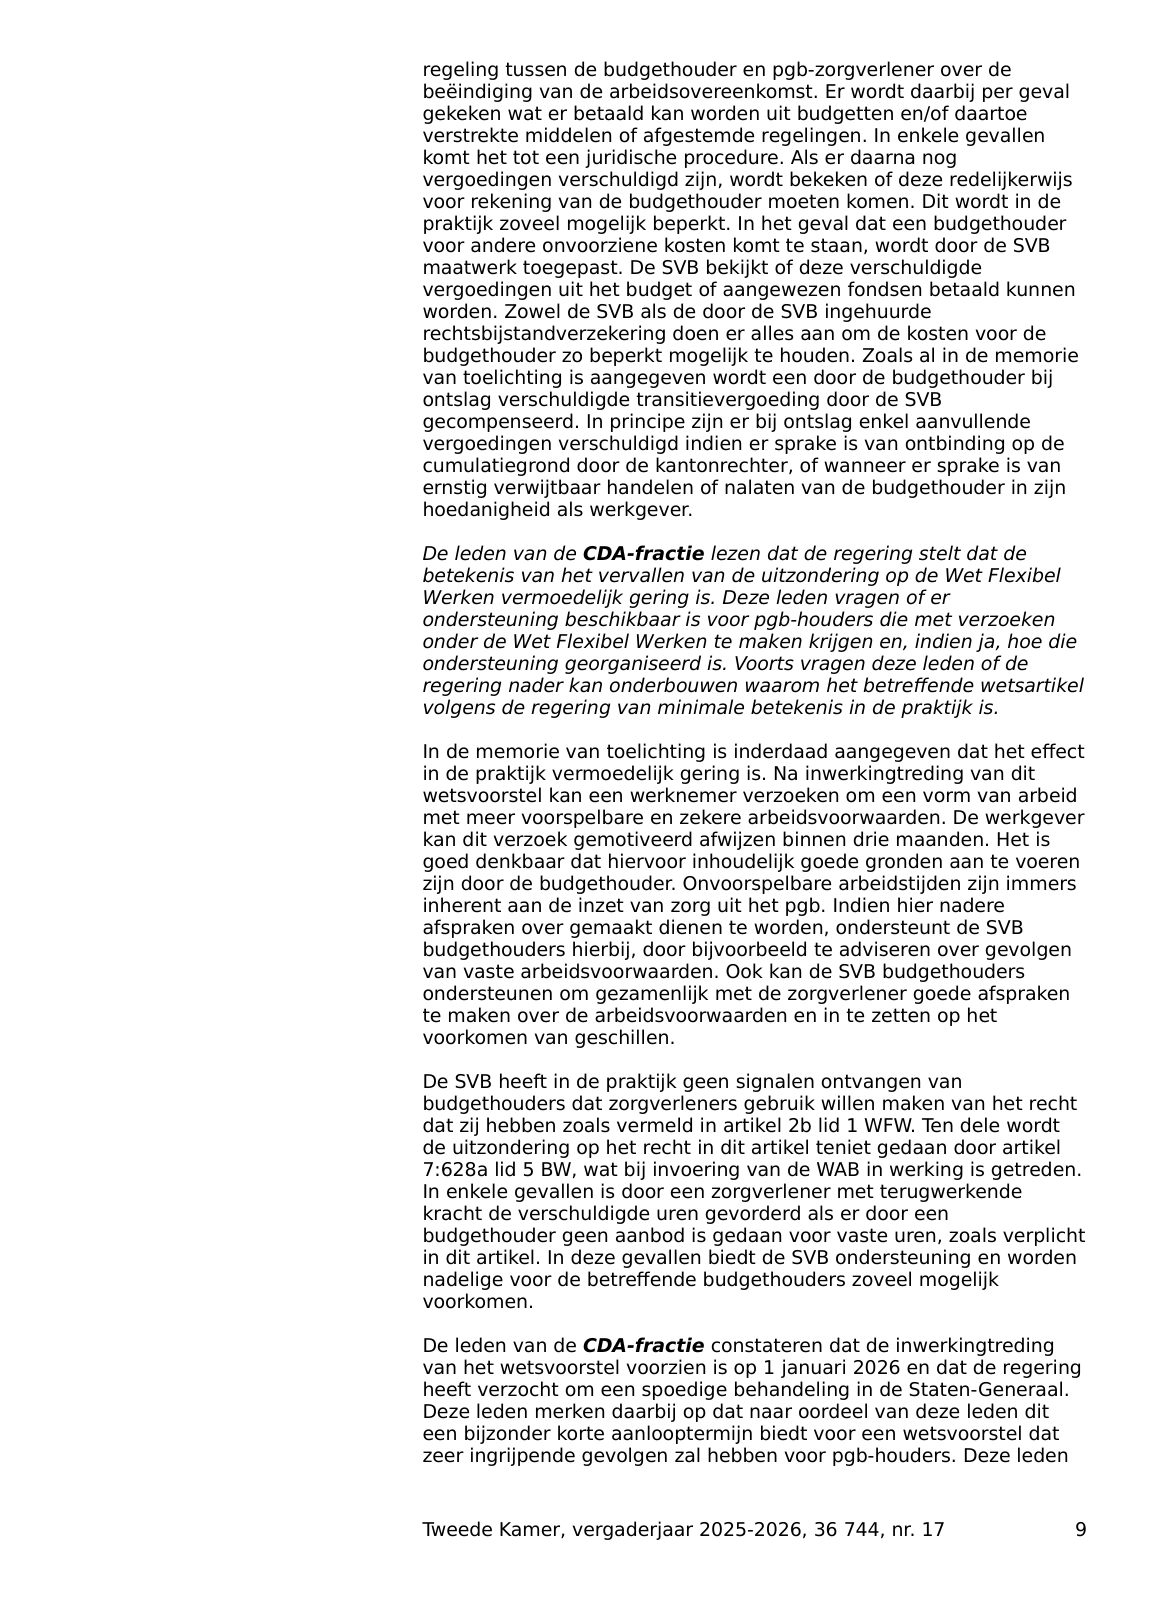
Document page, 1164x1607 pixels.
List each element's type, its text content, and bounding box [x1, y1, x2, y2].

text De leden van de CDA-fractie constateren dat de inwerkingtreding van het wetsvoorstel voorzien is op 1 januari 2026 en dat de regering heeft verzocht om een spoedige behandeling in de Staten-Generaal. Deze leden merken daarbij op dat naar oordeel van deze leden dit een bijzonder korte aanlooptermijn biedt voor een wetsvoorstel dat zeer ingrijpende gevolgen zal hebben voor pgb-houders. Deze leden [422, 1335, 1087, 1467]
text De SVB heeft in de praktijk geen signalen ontvangen van budgethouders dat zorgverleners gebruik willen maken van het recht dat zij hebben zoals vermeld in artikel 2b lid 1 WFW. Ten dele wordt de uitzondering op het recht in dit artikel teniet gedaan door artikel 7:628a lid 5 BW, wat bij invoering van de WAB in werking is getreden. In enkele gevallen is door een zorgverlener met terugwerkende kracht de verschuldigde uren gevorderd als er door een budgethouder geen aanbod is gedaan voor vaste uren, zoals verplicht in dit artikel. In deze gevallen biedt de SVB ondersteuning en worden nadelige voor de betreffende budgethouders zoveel mogelijk voorkomen. [422, 1071, 1087, 1312]
text In de memorie van toelichting is inderdaad aangegeven dat het effect in de praktijk vermoedelijk gering is. Na inwerkingtreding van dit wetsvoorstel kan een werknemer verzoeken om een vorm van arbeid met meer voorspelbare en zekere arbeidsvoorwaarden. De werkgever kan dit verzoek gemotiveerd afwijzen binnen drie maanden. Het is goed denkbaar dat hiervoor inhoudelijk goede gronden aan te voeren zijn door de budgethouder. Onvoorspelbare arbeidstijden zijn immers inherent aan de inzet van zorg uit het pgb. Indien hier nadere afspraken over gemaakt dienen te worden, ondersteunt de SVB budgethouders hierbij, door bijvoorbeeld te adviseren over gevolgen van vaste arbeidsvoorwaarden. Ook kan de SVB budgethouders ondersteunen om gezamenlijk met de zorgverlener goede afspraken te maken over de arbeidsvoorwaarden en in te zetten op het voorkomen van geschillen. [422, 741, 1087, 1048]
text regeling tussen de budgethouder en pgb-zorgverlener over de beëindiging van de arbeidsovereenkomst. Er wordt daarbij per geval gekeken wat er betaald kan worden uit budgetten en/of daartoe verstrekte middelen of afgestemde regelingen. In enkele gevallen komt het tot een juridische procedure. Als er daarna nog vergoedingen verschuldigd zijn, wordt bekeken of deze redelijkerwijs voor rekening van de budgethouder moeten komen. Dit wordt in de praktijk zoveel mogelijk beperkt. In het geval dat een budgethouder voor andere onvoorziene kosten komt te staan, wordt door de SVB maatwerk toegepast. De SVB bekijkt of deze verschuldigde vergoedingen uit het budget of aangewezen fondsen betaald kunnen worden. Zowel de SVB als de door de SVB ingehuurde rechtsbijstandverzekering doen er alles aan om de kosten voor de budgethouder zo beperkt mogelijk te houden. Zoals al in de memorie van toelichting is aangegeven wordt een door de budgethouder bij ontslag verschuldigde transitievergoeding door de SVB gecompenseerd. In principe zijn er bij ontslag enkel aanvullende vergoedingen verschuldigd indien er sprake is van ontbinding op de cumulatiegrond door de kantonrechter, of wanneer er sprake is van ernstig verwijtbaar handelen of nalaten van de budgethouder in zijn hoedanigheid als werkgever. [422, 59, 1087, 521]
text De leden van de CDA-fractie lezen dat de regering stelt dat de betekenis van het vervallen van de uitzondering op de Wet Flexibel Werken vermoedelijk gering is. Deze leden vragen of er ondersteuning beschikbaar is voor pgb-houders die met verzoeken onder de Wet Flexibel Werken te maken krijgen en, indien ja, hoe die ondersteuning georganiseerd is. Voorts vragen deze leden of de regering nader kan onderbouwen waarom het betreffende wetsartikel volgens de regering van minimale betekenis in de praktijk is. [422, 543, 1087, 719]
